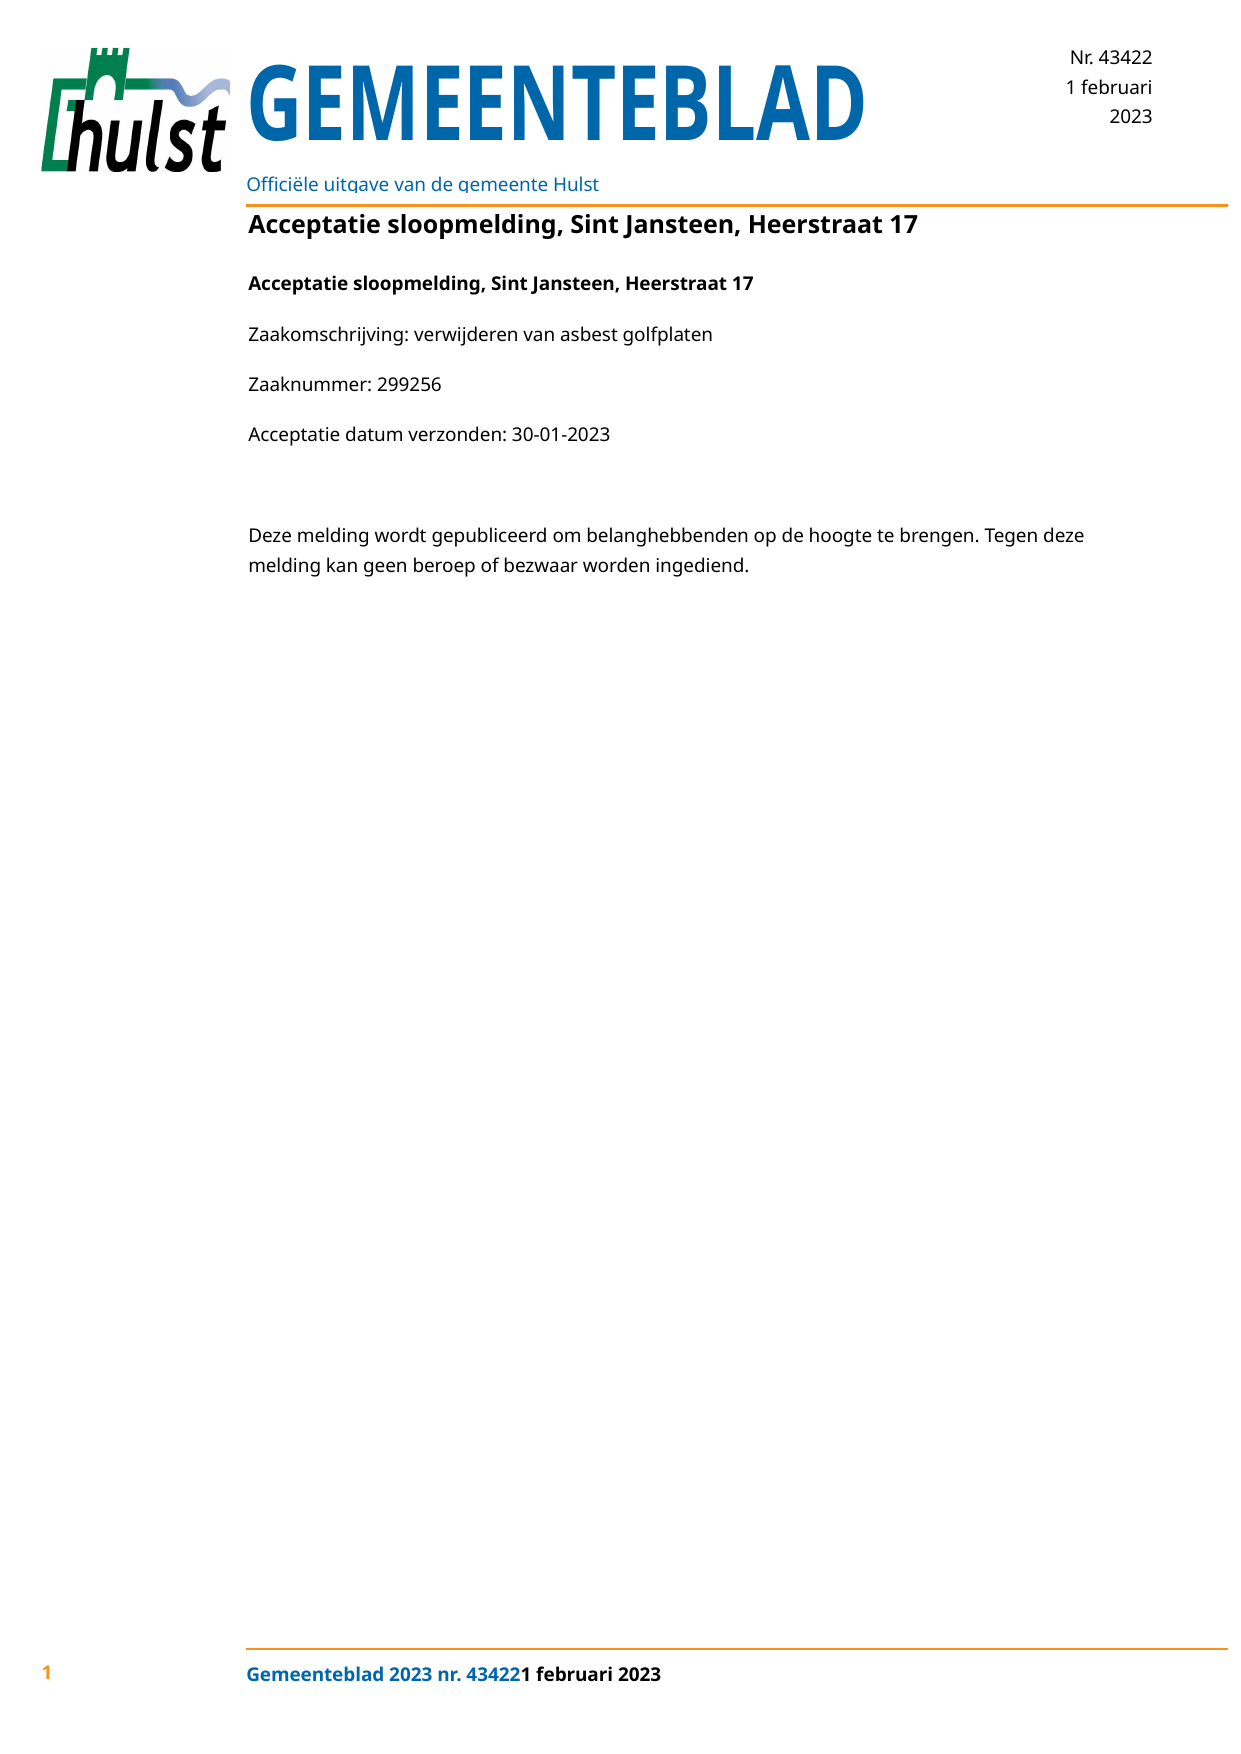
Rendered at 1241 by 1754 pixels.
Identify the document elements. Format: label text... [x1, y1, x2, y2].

text Acceptatie datum verzonden: 30-01-2023 [248, 422, 1152, 447]
text Acceptatie sloopmelding, Sint Jansteen, Heerstraat 17 [248, 270, 1152, 296]
picture [41, 47, 231, 172]
text Acceptatie sloopmelding, Sint Jansteen, Heerstraat 17 [248, 207, 1152, 241]
text Zaaknummer: 299256 [248, 371, 1152, 397]
text Zaakomschrijving: verwijderen van asbest golfplaten [248, 321, 1152, 346]
text Deze melding wordt gepubliceerd om belanghebbenden op de hoogte te brengen. Tegen deze melding kan geen beroep of bezwaar worden ingediend. [248, 522, 1152, 578]
